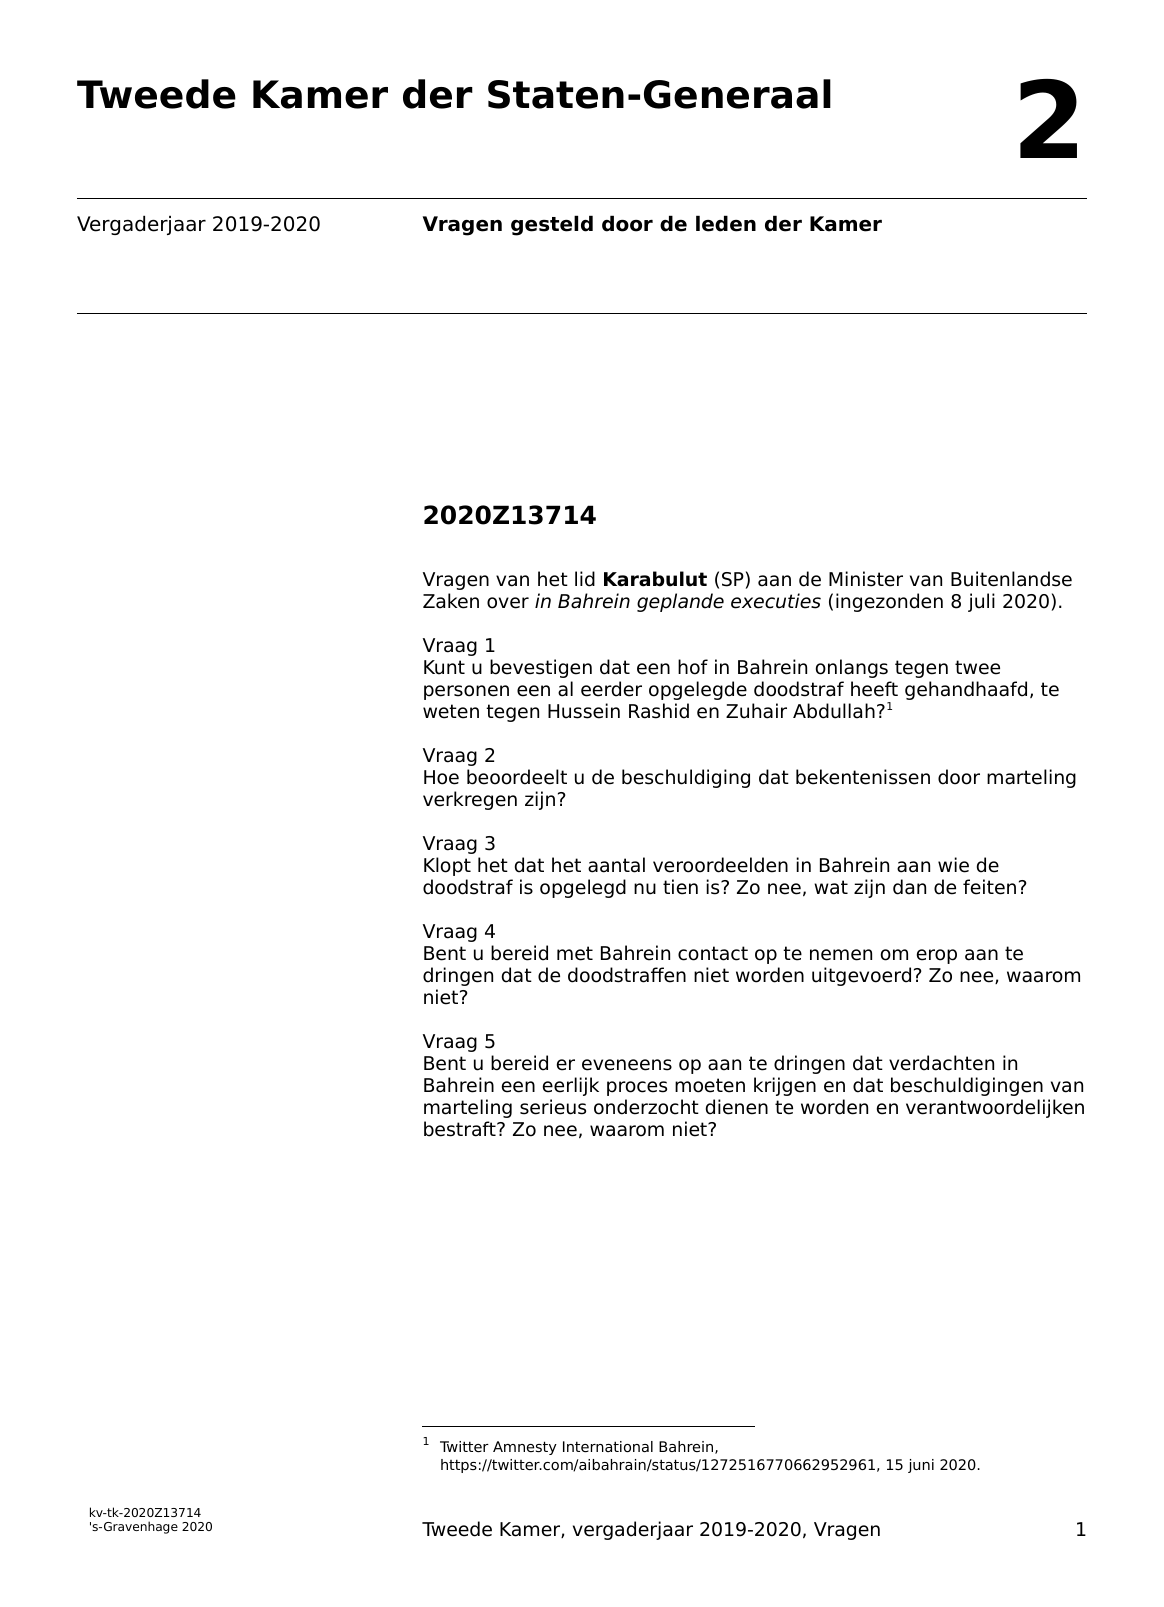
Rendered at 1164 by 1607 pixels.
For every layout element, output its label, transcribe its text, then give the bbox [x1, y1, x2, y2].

text Vraag 2 [422, 745, 1087, 767]
text Vragen van het lid Karabulut (SP) aan de Minister van Buitenlandse Zaken over in Bahrein geplande executies (ingezonden 8 juli 2020). [422, 569, 1087, 613]
text Klopt het dat het aantal veroordeelden in Bahrein aan wie de doodstraf is opgelegd nu tien is? Zo nee, wat zijn dan de feiten? [422, 855, 1087, 899]
table_cell Vergaderjaar 2019-2020 [77, 199, 422, 313]
text Vraag 1 [422, 635, 1087, 657]
text kv-tk-2020Z13714 [88, 1506, 323, 1520]
table_header 2 [886, 59, 1087, 198]
text 's-Gravenhage 2020 [88, 1520, 323, 1534]
text Bent u bereid er eveneens op aan te dringen dat verdachten in Bahrein een eerlijk proces moeten krijgen en dat beschuldigingen van marteling serieus onderzocht dienen te worden en verantwoordelijken bestraft? Zo nee, waarom niet? [422, 1053, 1087, 1141]
text Vraag 4 [422, 921, 1087, 943]
table_header Tweede Kamer der Staten-Generaal [77, 59, 886, 198]
table_cell Vragen gesteld door de leden der Kamer [422, 199, 1087, 313]
text Vraag 3 [422, 833, 1087, 855]
text Kunt u bevestigen dat een hof in Bahrein onlangs tegen twee personen een al eerder opgelegde doodstraf heeft gehandhaafd, te weten tegen Hussein Rashid en Zuhair Abdullah? [422, 657, 1087, 723]
text Vraag 5 [422, 1031, 1087, 1053]
text 2020Z13714 [422, 501, 1087, 531]
text Hoe beoordeelt u de beschuldiging dat bekentenissen door marteling verkregen zijn? [422, 767, 1087, 811]
text Bent u bereid met Bahrein contact op te nemen om erop aan te dringen dat de doodstraffen niet worden uitgevoerd? Zo nee, waarom niet? [422, 943, 1087, 1009]
text Twitter Amnesty International Bahrein, https://twitter.com/aibahrain/status/1272516770662952961, 15 juni 2020. [422, 1435, 1087, 1474]
